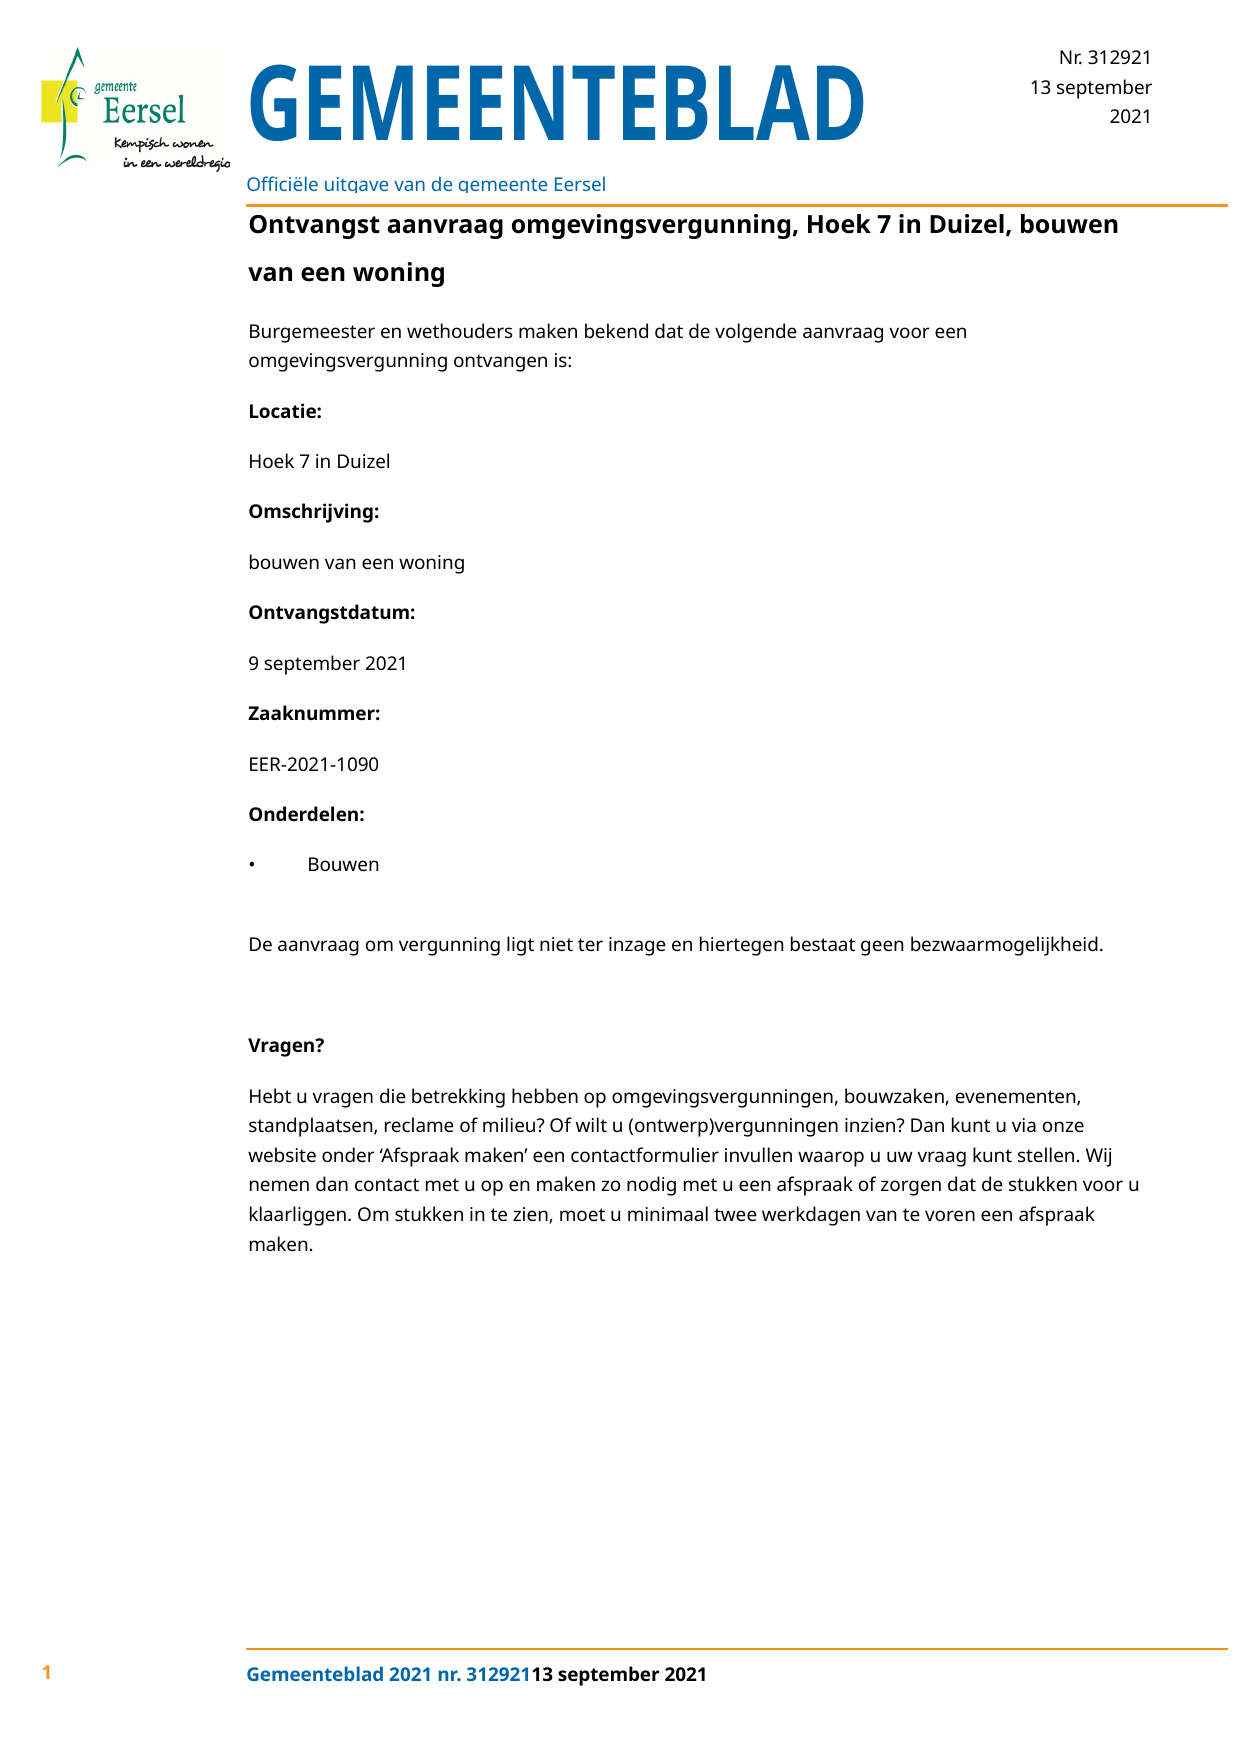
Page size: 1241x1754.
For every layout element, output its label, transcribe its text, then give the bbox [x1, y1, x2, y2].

text EER-2021-1090 [248, 751, 1152, 777]
text 9 september 2021 [248, 650, 1152, 676]
text Ontvangstdatum: [248, 599, 1152, 625]
text Onderdelen: [248, 801, 1152, 827]
text Vragen? [248, 1032, 1152, 1058]
list Bouwen [248, 852, 1152, 877]
text Burgemeester en wethouders maken bekend dat de volgende aanvraag voor een omgevingsvergunning ontvangen is: [248, 318, 1152, 373]
text Hebt u vragen die betrekking hebben op omgevingsvergunningen, bouwzaken, evenementen, standplaatsen, reclame of milieu? Of wilt u (ontwerp)vergunningen inzien? Dan kunt u via onze website onder ‘Afspraak maken’ een contactformulier invullen waarop u uw vraag kunt stellen. Wij nemen dan contact met u op en maken zo nodig met u een afspraak of zorgen dat de stukken voor u klaarliggen. Om stukken in te zien, moet u minimaal twee werkdagen van te voren een afspraak maken. [248, 1083, 1152, 1257]
text Hoek 7 in Duizel [248, 448, 1152, 474]
picture [41, 47, 231, 172]
text bouwen van een woning [248, 549, 1152, 575]
text Zaaknummer: [248, 700, 1152, 726]
text Locatie: [248, 398, 1152, 424]
text Omschrijving: [248, 499, 1152, 524]
text Ontvangst aanvraag omgevingsvergunning, Hoek 7 in Duizel, bouwen van een woning [248, 207, 1152, 288]
text De aanvraag om vergunning ligt niet ter inzage en hiertegen bestaat geen bezwaarmogelijkheid. [248, 932, 1152, 957]
